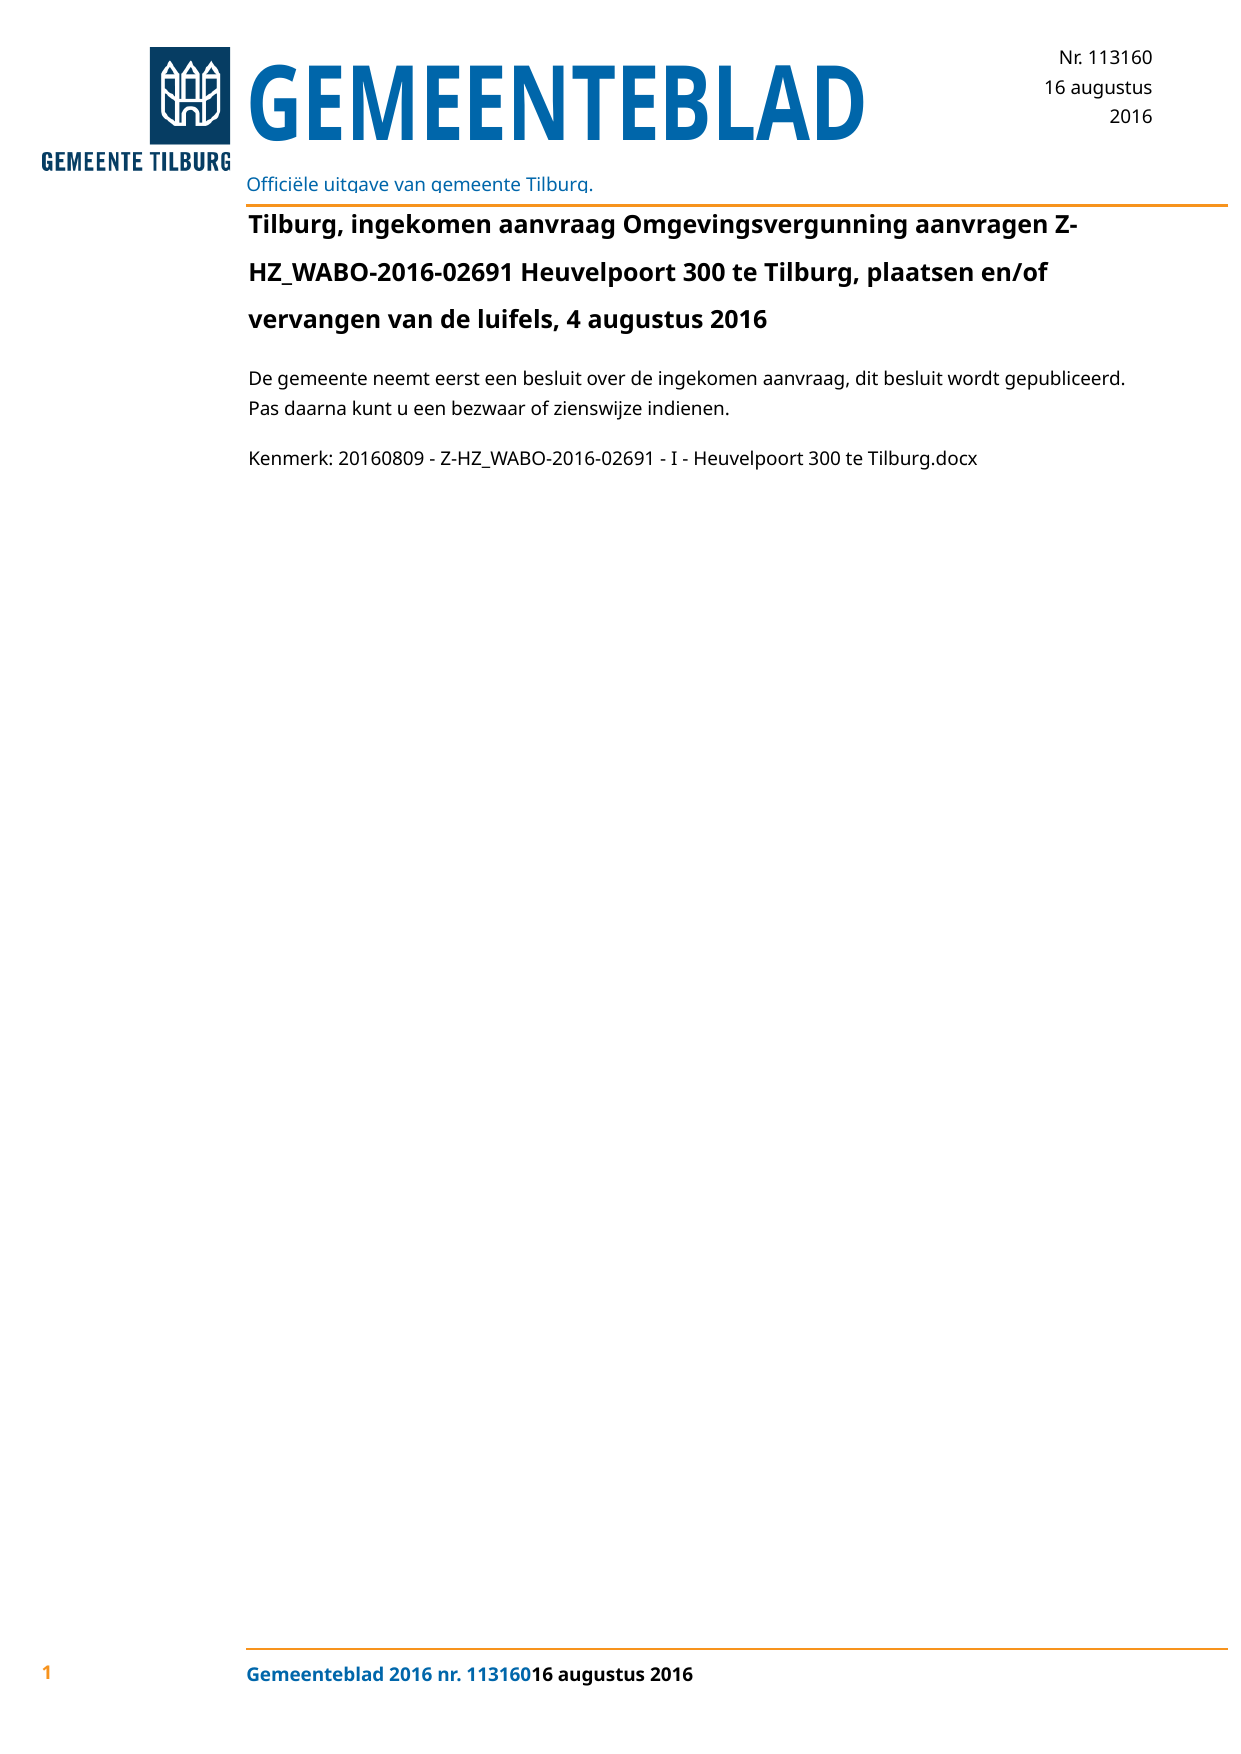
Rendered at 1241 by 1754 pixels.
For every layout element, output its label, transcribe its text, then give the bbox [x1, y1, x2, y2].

text Tilburg, ingekomen aanvraag Omgevingsvergunning aanvragen Z-HZ_WABO-2016-02691 Heuvelpoort 300 te Tilburg, plaatsen en/of vervangen van de luifels, 4 augustus 2016 [248, 207, 1152, 336]
picture [41, 47, 231, 172]
text De gemeente neemt eerst een besluit over de ingekomen aanvraag, dit besluit wordt gepubliceerd. Pas daarna kunt u een bezwaar of zienswijze indienen. [248, 366, 1152, 421]
text Kenmerk: 20160809 - Z-HZ_WABO-2016-02691 - I - Heuvelpoort 300 te Tilburg.docx [248, 446, 1152, 471]
